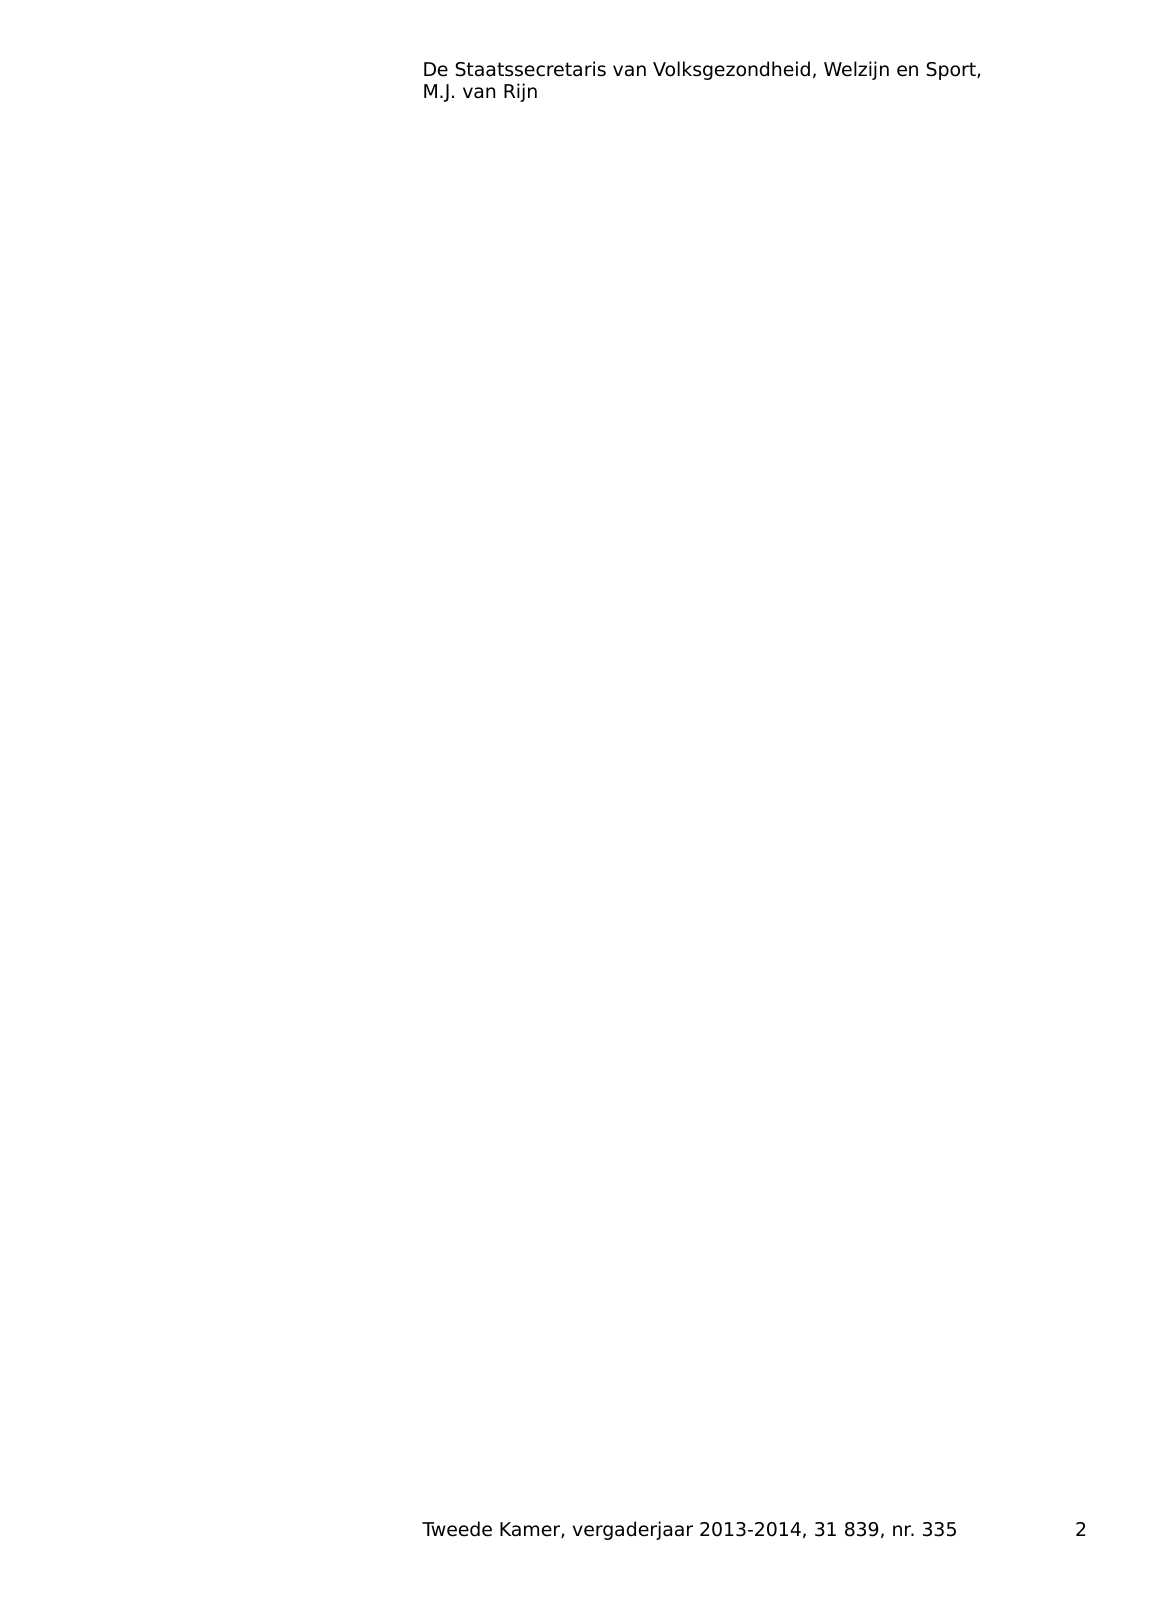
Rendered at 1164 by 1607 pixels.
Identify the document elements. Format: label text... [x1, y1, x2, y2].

text De Staatssecretaris van Volksgezondheid, Welzijn en Sport, M.J. van Rijn [422, 59, 1087, 103]
